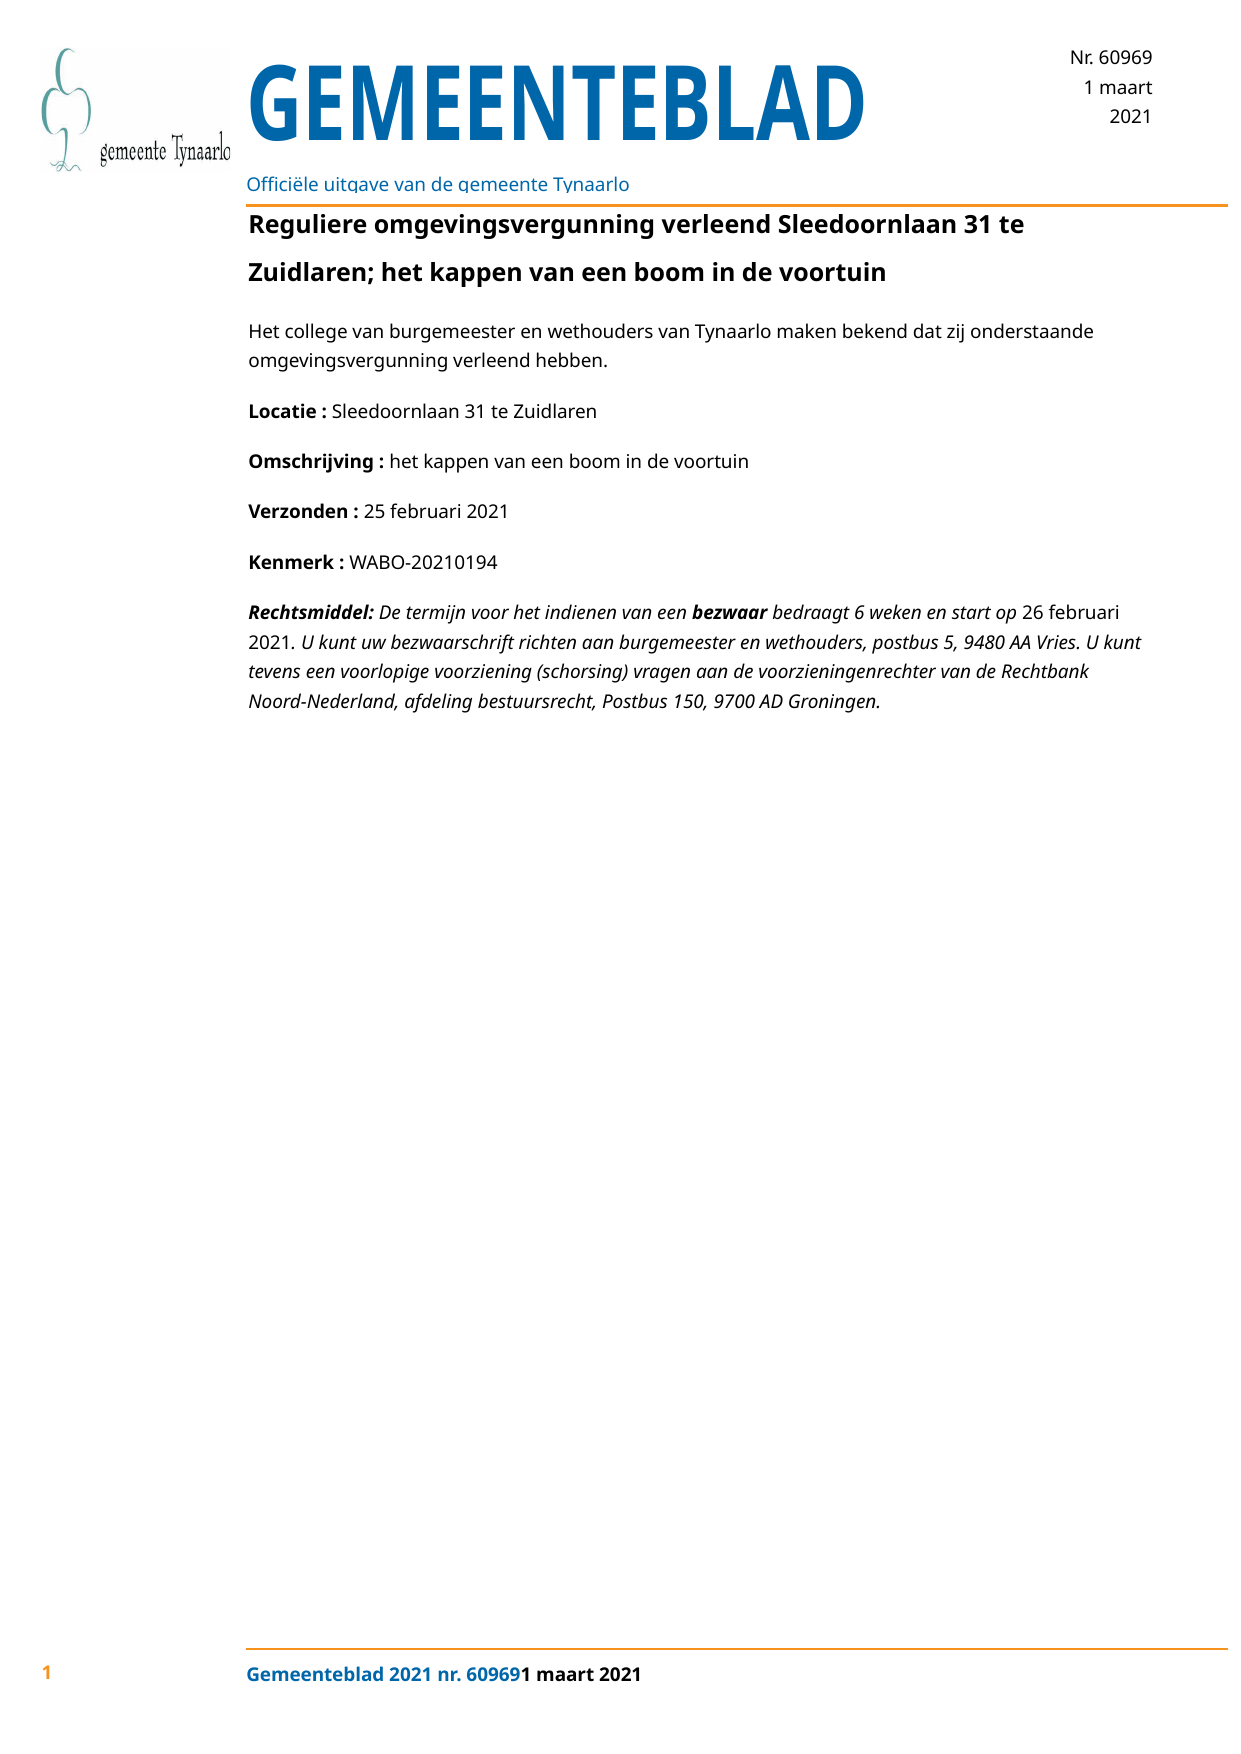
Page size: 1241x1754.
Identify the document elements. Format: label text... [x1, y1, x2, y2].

text Reguliere omgevingsvergunning verleend Sleedoornlaan 31 te Zuidlaren; het kappen van een boom in de voortuin [248, 207, 1152, 288]
text Omschrijving : het kappen van een boom in de voortuin [248, 448, 1152, 474]
text Het college van burgemeester en wethouders van Tynaarlo maken bekend dat zij onderstaande omgevingsvergunning verleend hebben. [248, 318, 1152, 373]
text Rechtsmiddel: De termijn voor het indienen van een bezwaar bedraagt 6 weken en start op 26 februari 2021. U kunt uw bezwaarschrift richten aan burgemeester en wethouders, postbus 5, 9480 AA Vries. U kunt tevens een voorlopige voorziening (schorsing) vragen aan de voorzieningenrechter van de Rechtbank Noord-Nederland, afdeling bestuursrecht, Postbus 150, 9700 AD Groningen. [248, 599, 1152, 714]
text Verzonden : 25 februari 2021 [248, 499, 1152, 524]
text Locatie : Sleedoornlaan 31 te Zuidlaren [248, 398, 1152, 424]
text Kenmerk : WABO-20210194 [248, 549, 1152, 575]
picture [41, 47, 231, 172]
